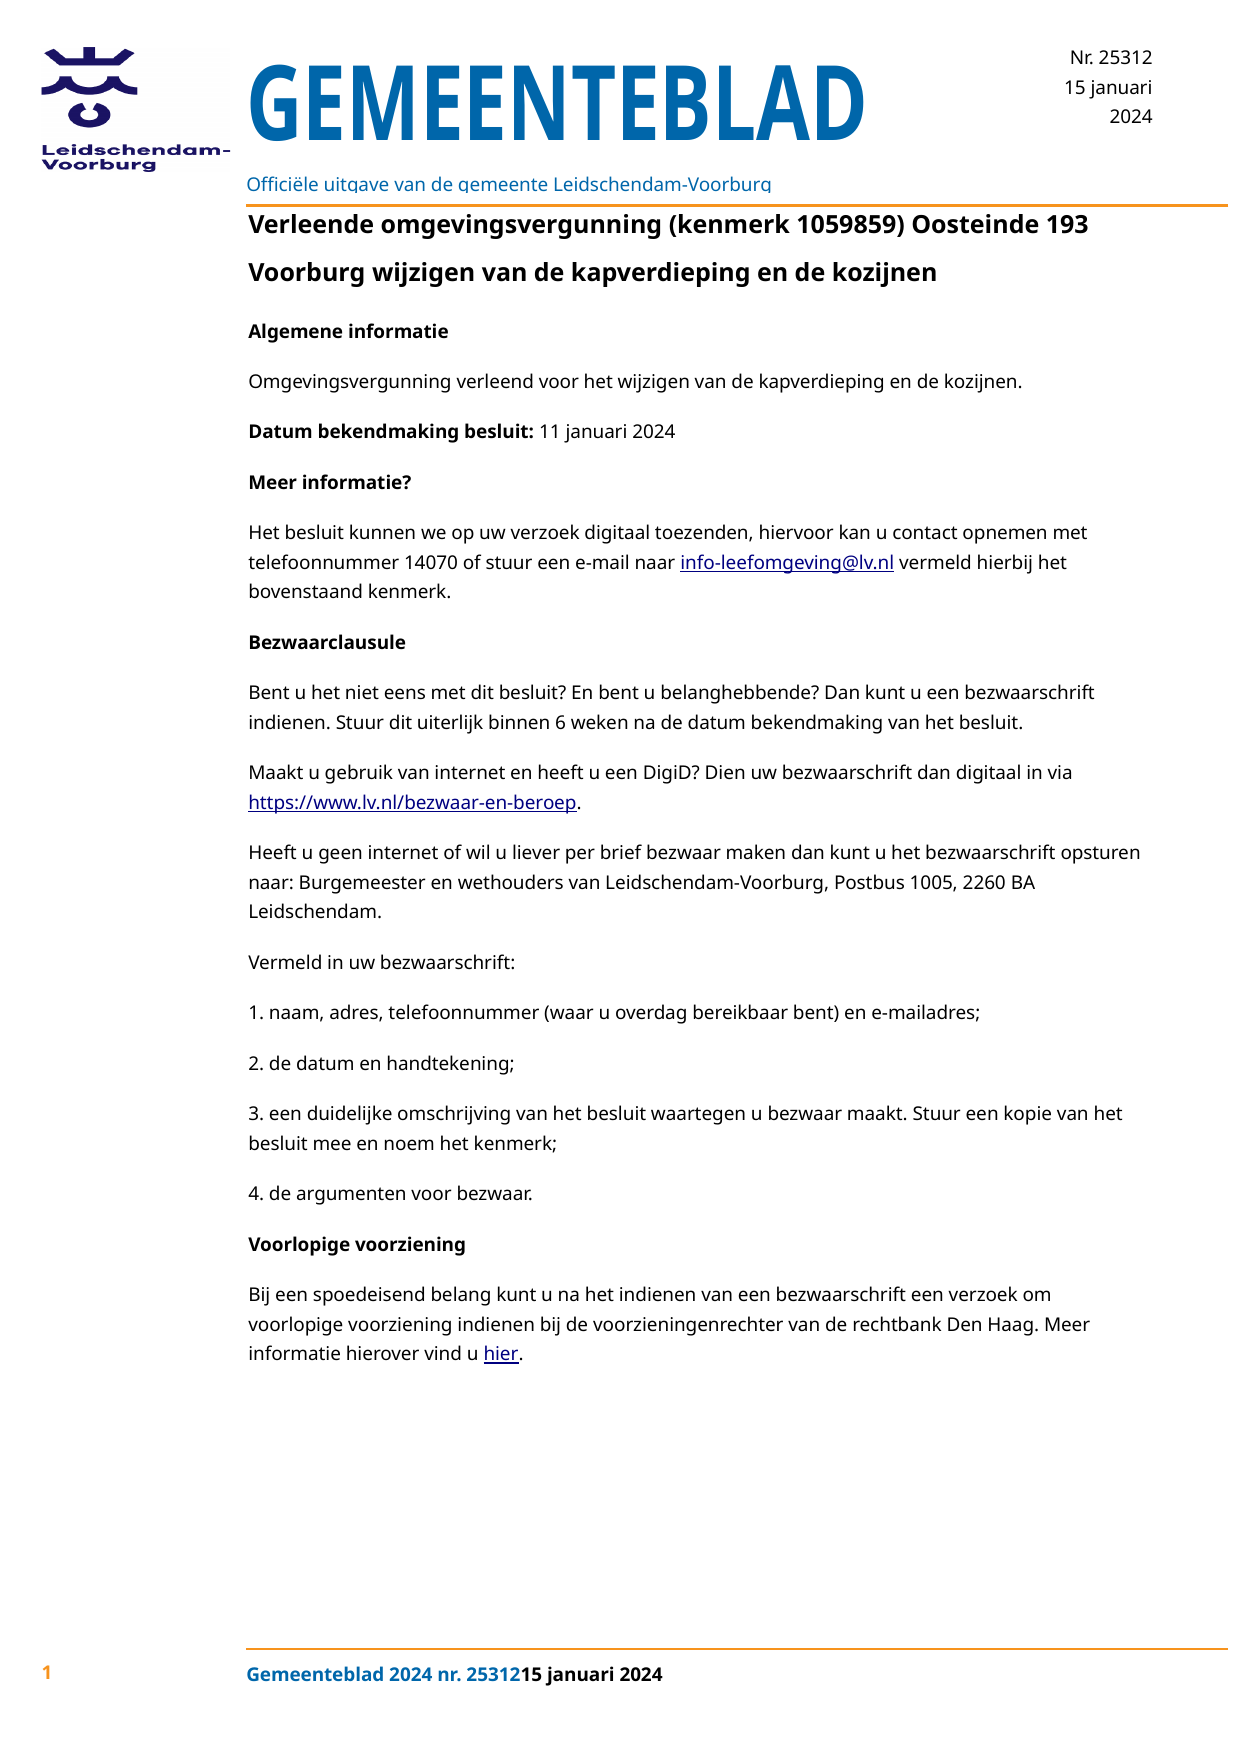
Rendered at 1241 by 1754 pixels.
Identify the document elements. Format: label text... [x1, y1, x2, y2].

text Bezwaarclausule [248, 629, 1152, 655]
text Voorlopige voorziening [248, 1231, 1152, 1257]
text Maakt u gebruik van internet en heeft u een DigiD? Dien uw bezwaarschrift dan digitaal in via https://www.lv.nl/bezwaar-en-beroep. [248, 759, 1152, 815]
text Heeft u geen internet of wil u liever per brief bezwaar maken dan kunt u het bezwaarschrift opsturen naar: Burgemeester en wethouders van Leidschendam-Voorburg, Postbus 1005, 2260 BA Leidschendam. [248, 839, 1152, 924]
text Algemene informatie [248, 318, 1152, 344]
text 1. naam, adres, telefoonnummer (waar u overdag bereikbaar bent) en e-mailadres; [248, 999, 1152, 1025]
text 3. een duidelijke omschrijving van het besluit waartegen u bezwaar maakt. Stuur een kopie van het besluit mee en noem het kenmerk; [248, 1100, 1152, 1156]
picture [41, 47, 231, 172]
text Het besluit kunnen we op uw verzoek digitaal toezenden, hiervoor kan u contact opnemen met telefoonnummer 14070 of stuur een e-mail naar info-leefomgeving@lv.nl vermeld hierbij het bovenstaand kenmerk. [248, 519, 1152, 604]
text Bij een spoedeisend belang kunt u na het indienen van een bezwaarschrift een verzoek om voorlopige voorziening indienen bij de voorzieningenrechter van de rechtbank Den Haag. Meer informatie hierover vind u hier. [248, 1281, 1152, 1366]
text Meer informatie? [248, 469, 1152, 495]
text Datum bekendmaking besluit: 11 januari 2024 [248, 419, 1152, 444]
text Omgevingsvergunning verleend voor het wijzigen van de kapverdieping en de kozijnen. [248, 368, 1152, 394]
text 2. de datum en handtekening; [248, 1050, 1152, 1076]
text 4. de argumenten voor bezwaar. [248, 1180, 1152, 1206]
text Bent u het niet eens met dit besluit? En bent u belanghebbende? Dan kunt u een bezwaarschrift indienen. Stuur dit uiterlijk binnen 6 weken na de datum bekendmaking van het besluit. [248, 679, 1152, 735]
text Verleende omgevingsvergunning (kenmerk 1059859) Oosteinde 193 Voorburg wijzigen van de kapverdieping en de kozijnen [248, 207, 1152, 288]
text Vermeld in uw bezwaarschrift: [248, 949, 1152, 975]
